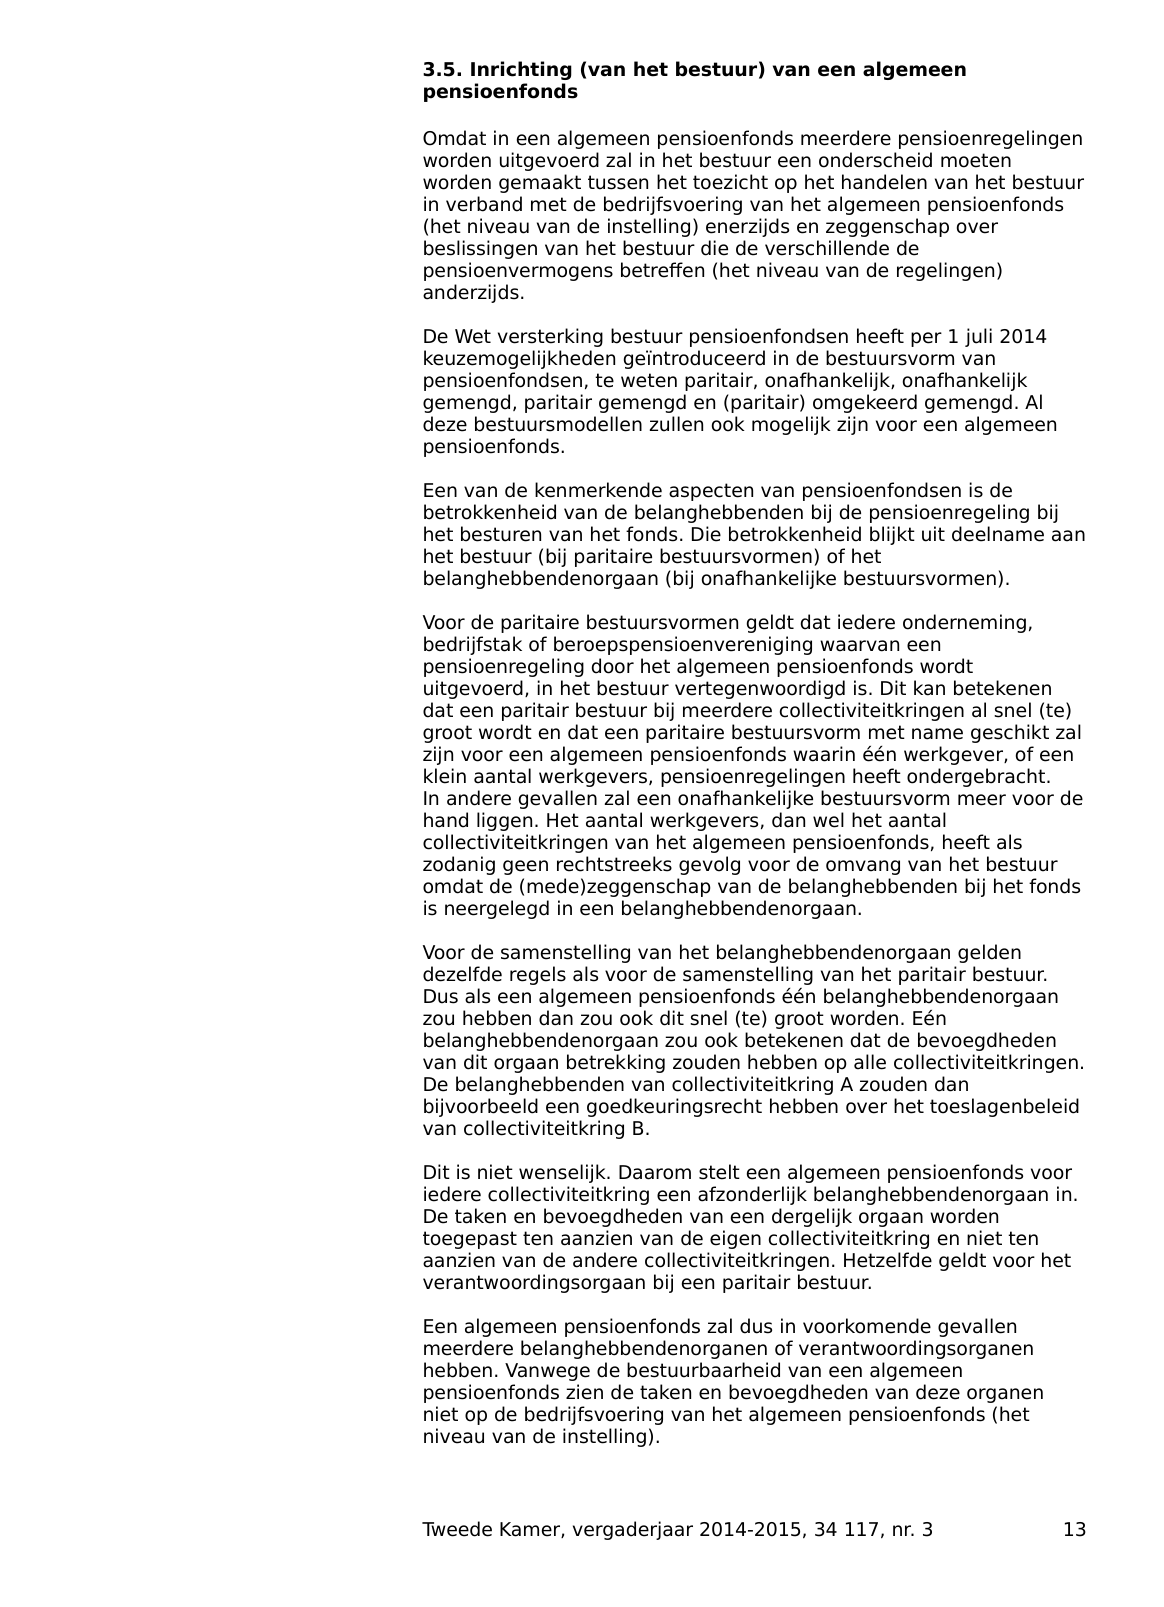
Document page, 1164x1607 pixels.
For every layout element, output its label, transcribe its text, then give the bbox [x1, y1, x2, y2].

text Voor de paritaire bestuursvormen geldt dat iedere onderneming, bedrijfstak of beroepspensioenvereniging waarvan een pensioenregeling door het algemeen pensioenfonds wordt uitgevoerd, in het bestuur vertegenwoordigd is. Dit kan betekenen dat een paritair bestuur bij meerdere collectiviteitkringen al snel (te) groot wordt en dat een paritaire bestuursvorm met name geschikt zal zijn voor een algemeen pensioenfonds waarin één werkgever, of een klein aantal werkgevers, pensioenregelingen heeft ondergebracht. [422, 612, 1087, 788]
subtitle 3.5. Inrichting (van het bestuur) van een algemeen pensioenfonds [422, 59, 1087, 103]
text De Wet versterking bestuur pensioenfondsen heeft per 1 juli 2014 keuzemogelijkheden geïntroduceerd in de bestuursvorm van pensioenfondsen, te weten paritair, onafhankelijk, onafhankelijk gemengd, paritair gemengd en (paritair) omgekeerd gemengd. Al deze bestuursmodellen zullen ook mogelijk zijn voor een algemeen pensioenfonds. [422, 326, 1087, 458]
text Voor de samenstelling van het belanghebbendenorgaan gelden dezelfde regels als voor de samenstelling van het paritair bestuur. Dus als een algemeen pensioenfonds één belanghebbendenorgaan zou hebben dan zou ook dit snel (te) groot worden. Eén belanghebbendenorgaan zou ook betekenen dat de bevoegdheden van dit orgaan betrekking zouden hebben op alle collectiviteitkringen. De belanghebbenden van collectiviteitkring A zouden dan bijvoorbeeld een goedkeuringsrecht hebben over het toeslagenbeleid van collectiviteitkring B. [422, 942, 1087, 1140]
text Een van de kenmerkende aspecten van pensioenfondsen is de betrokkenheid van de belanghebbenden bij de pensioenregeling bij het besturen van het fonds. Die betrokkenheid blijkt uit deelname aan het bestuur (bij paritaire bestuursvormen) of het belanghebbendenorgaan (bij onafhankelijke bestuursvormen). [422, 480, 1087, 590]
text Een algemeen pensioenfonds zal dus in voorkomende gevallen meerdere belanghebbendenorganen of verantwoordingsorganen hebben. Vanwege de bestuurbaarheid van een algemeen pensioenfonds zien de taken en bevoegdheden van deze organen niet op de bedrijfsvoering van het algemeen pensioenfonds (het niveau van de instelling). [422, 1316, 1087, 1448]
text Dit is niet wenselijk. Daarom stelt een algemeen pensioenfonds voor iedere collectiviteitkring een afzonderlijk belanghebbendenorgaan in. De taken en bevoegdheden van een dergelijk orgaan worden toegepast ten aanzien van de eigen collectiviteitkring en niet ten aanzien van de andere collectiviteitkringen. Hetzelfde geldt voor het verantwoordingsorgaan bij een paritair bestuur. [422, 1162, 1087, 1294]
text Omdat in een algemeen pensioenfonds meerdere pensioenregelingen worden uitgevoerd zal in het bestuur een onderscheid moeten worden gemaakt tussen het toezicht op het handelen van het bestuur in verband met de bedrijfsvoering van het algemeen pensioenfonds (het niveau van de instelling) enerzijds en zeggenschap over beslissingen van het bestuur die de verschillende de pensioenvermogens betreffen (het niveau van de regelingen) anderzijds. [422, 128, 1087, 304]
text In andere gevallen zal een onafhankelijke bestuursvorm meer voor de hand liggen. Het aantal werkgevers, dan wel het aantal collectiviteitkringen van het algemeen pensioenfonds, heeft als zodanig geen rechtstreeks gevolg voor de omvang van het bestuur omdat de (mede)zeggenschap van de belanghebbenden bij het fonds is neergelegd in een belanghebbendenorgaan. [422, 788, 1087, 920]
